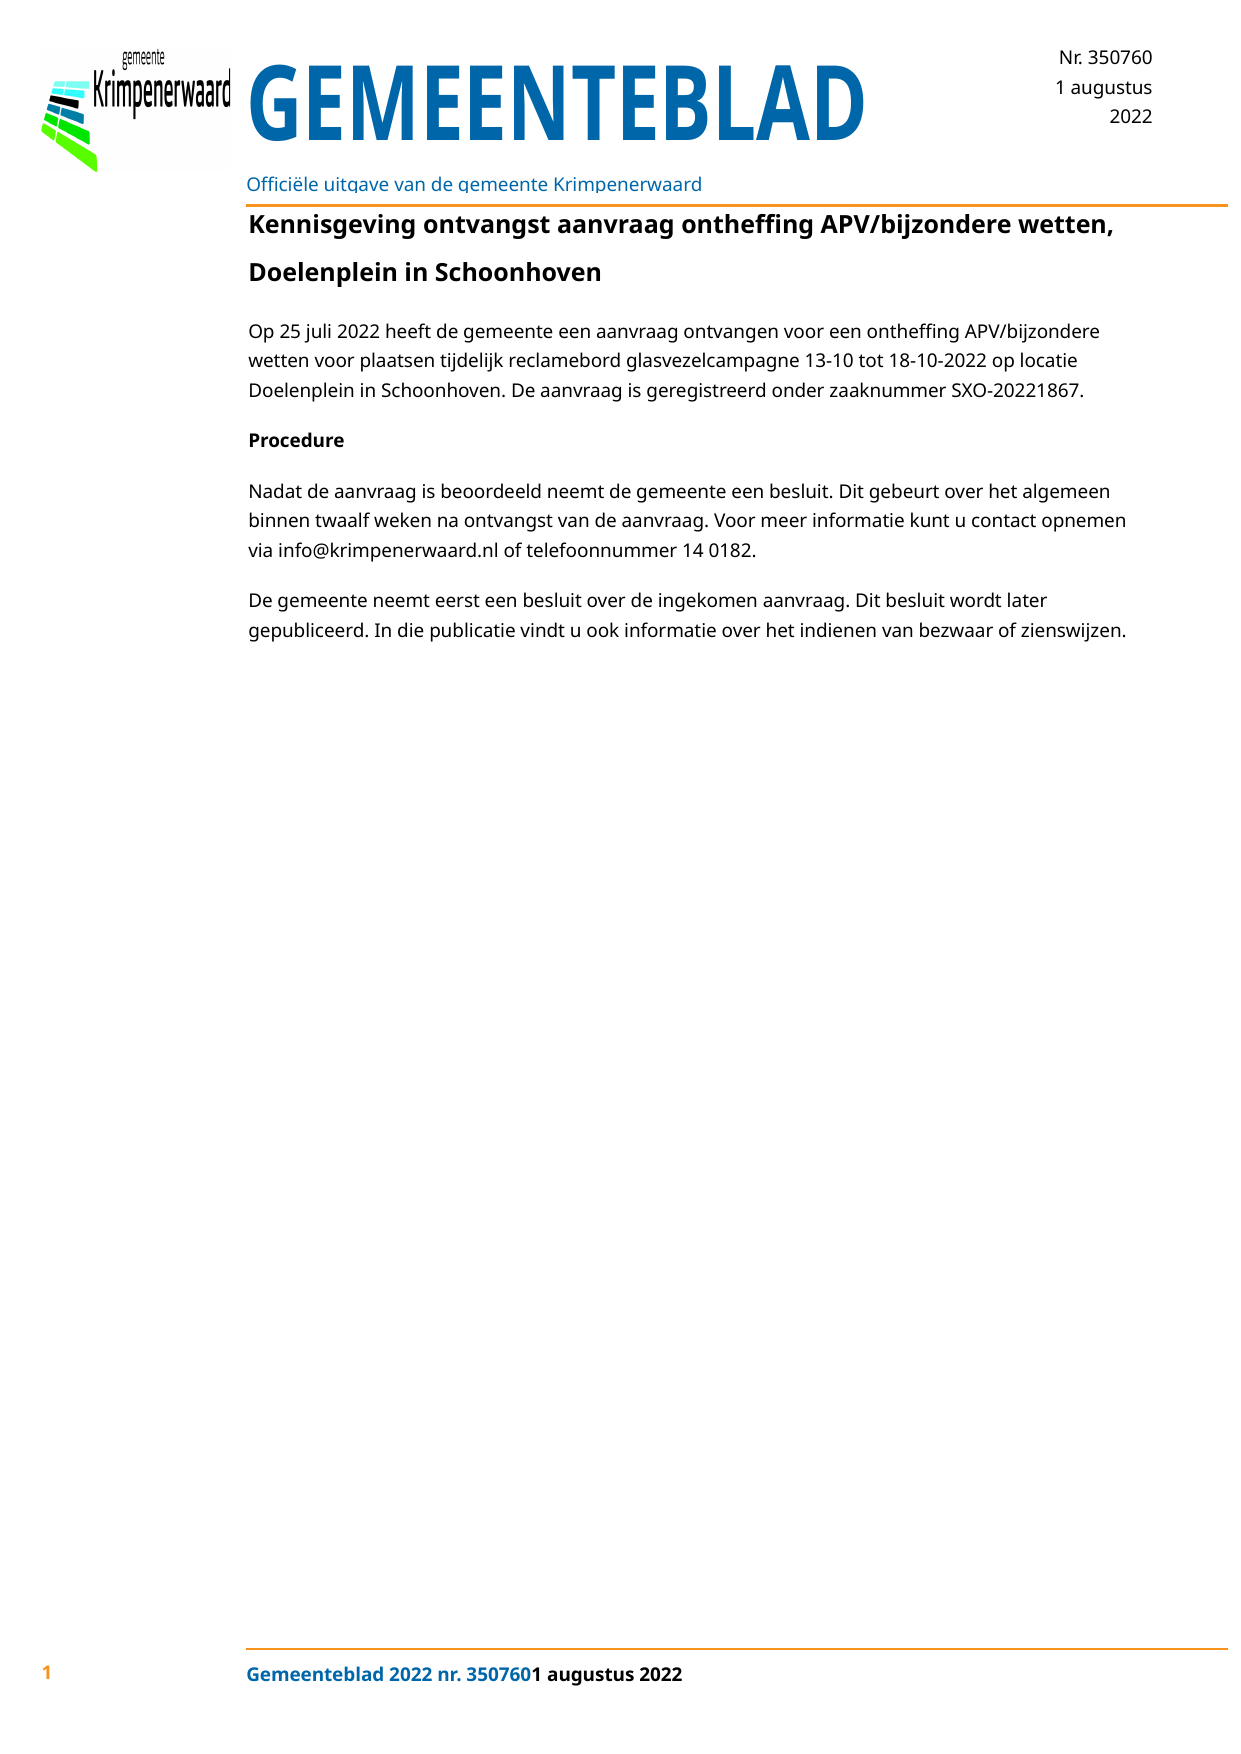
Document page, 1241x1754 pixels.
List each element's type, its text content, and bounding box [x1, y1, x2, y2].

text Procedure [248, 427, 1152, 453]
text Nadat de aanvraag is beoordeeld neemt de gemeente een besluit. Dit gebeurt over het algemeen binnen twaalf weken na ontvangst van de aanvraag. Voor meer informatie kunt u contact opnemen via info@krimpenerwaard.nl of telefoonnummer 14 0182. [248, 478, 1152, 563]
text Op 25 juli 2022 heeft de gemeente een aanvraag ontvangen voor een ontheffing APV/bijzondere wetten voor plaatsen tijdelijk reclamebord glasvezelcampagne 13-10 tot 18-10-2022 op locatie Doelenplein in Schoonhoven. De aanvraag is geregistreerd onder zaaknummer SXO-20221867. [248, 318, 1152, 403]
text De gemeente neemt eerst een besluit over de ingekomen aanvraag. Dit besluit wordt later gepubliceerd. In die publicatie vindt u ook informatie over het indienen van bezwaar of zienswijzen. [248, 587, 1152, 643]
text Kennisgeving ontvangst aanvraag ontheffing APV/bijzondere wetten, Doelenplein in Schoonhoven [248, 207, 1152, 288]
picture [41, 47, 231, 172]
